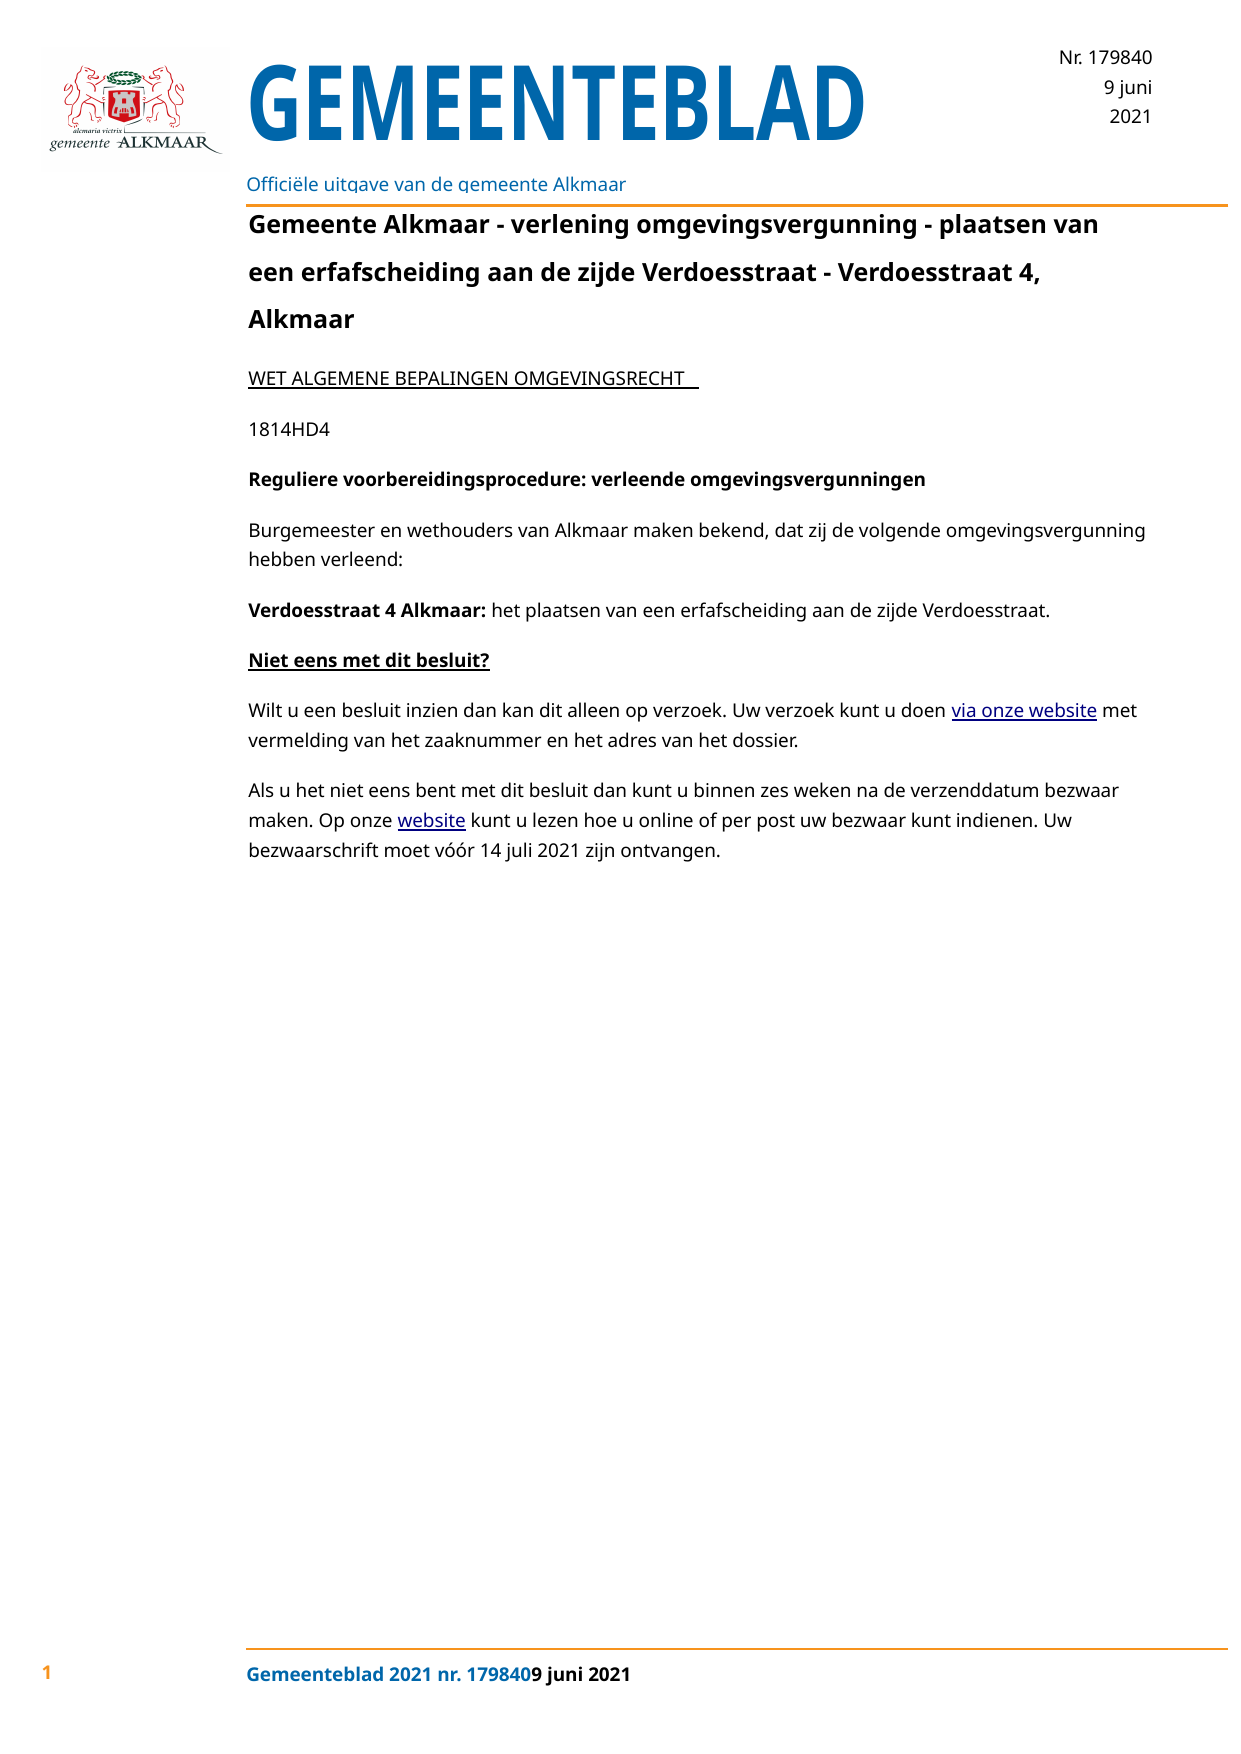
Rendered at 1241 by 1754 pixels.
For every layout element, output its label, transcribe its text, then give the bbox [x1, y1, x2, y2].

text Verdoesstraat 4 Alkmaar: het plaatsen van een erfafscheiding aan de zijde Verdoesstraat. [248, 597, 1152, 622]
text Gemeente Alkmaar - verlening omgevingsvergunning - plaatsen van een erfafscheiding aan de zijde Verdoesstraat - Verdoesstraat 4, Alkmaar [248, 207, 1152, 336]
text 1814HD4 [248, 416, 1152, 442]
picture [41, 47, 231, 172]
text Burgemeester en wethouders van Alkmaar maken bekend, dat zij de volgende omgevingsvergunning hebben verleend: [248, 517, 1152, 572]
text Niet eens met dit besluit? [248, 647, 1152, 673]
text Reguliere voorbereidingsprocedure: verleende omgevingsvergunningen [248, 466, 1152, 492]
text WET ALGEMENE BEPALINGEN OMGEVINGSRECHT [248, 366, 1152, 391]
text Als u het niet eens bent met dit besluit dan kunt u binnen zes weken na de verzenddatum bezwaar maken. Op onze website kunt u lezen hoe u online of per post uw bezwaar kunt indienen. Uw bezwaarschrift moet vóór 14 juli 2021 zijn ontvangen. [248, 778, 1152, 862]
text Wilt u een besluit inzien dan kan dit alleen op verzoek. Uw verzoek kunt u doen via onze website met vermelding van het zaaknummer en het adres van het dossier. [248, 698, 1152, 753]
